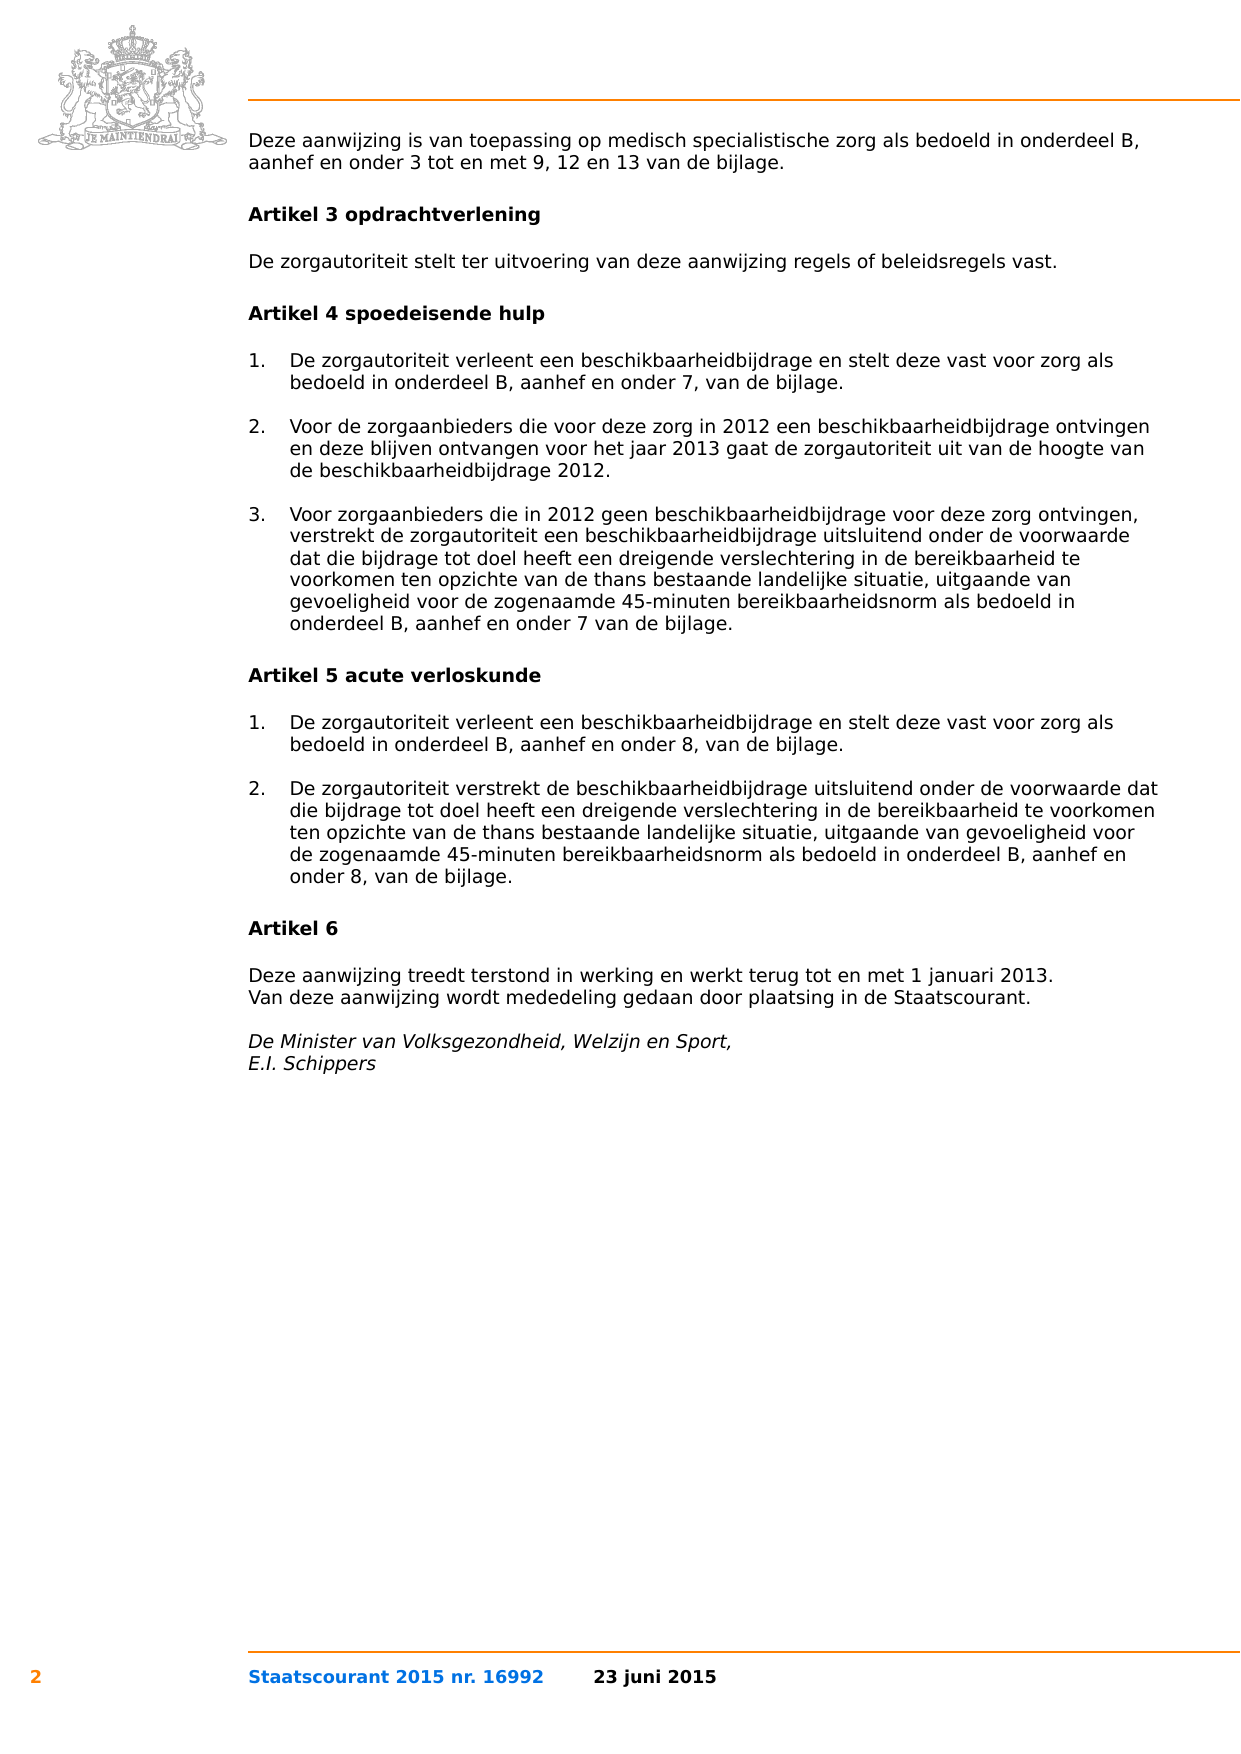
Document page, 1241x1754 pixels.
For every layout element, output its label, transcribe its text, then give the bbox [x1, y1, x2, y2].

text Van deze aanwijzing wordt mededeling gedaan door plaatsing in de Staatscourant. [248, 987, 1163, 1009]
subtitle Artikel 3 opdrachtverlening [248, 204, 1163, 226]
text 2. Voor de zorgaanbieders die voor deze zorg in 2012 een beschikbaarheidbijdrage ontvingen en deze blijven ontvangen voor het jaar 2013 gaat de zorgautoriteit uit van de hoogte van de beschikbaarheidbijdrage 2012. [248, 416, 1163, 482]
text De zorgautoriteit stelt ter uitvoering van deze aanwijzing regels of beleidsregels vast. [248, 251, 1163, 273]
picture [38, 25, 227, 150]
subtitle Artikel 4 spoedeisende hulp [248, 303, 1163, 325]
subtitle Artikel 5 acute verloskunde [248, 665, 1163, 687]
text 2. De zorgautoriteit verstrekt de beschikbaarheidbijdrage uitsluitend onder de voorwaarde dat die bijdrage tot doel heeft een dreigende verslechtering in de bereikbaarheid te voorkomen ten opzichte van de thans bestaande landelijke situatie, uitgaande van gevoeligheid voor de zogenaamde 45-minuten bereikbaarheidsnorm als bedoeld in onderdeel B, aanhef en onder 8, van de bijlage. [248, 778, 1163, 888]
text 1. De zorgautoriteit verleent een beschikbaarheidbijdrage en stelt deze vast voor zorg als bedoeld in onderdeel B, aanhef en onder 7, van de bijlage. [248, 350, 1163, 394]
text 1. De zorgautoriteit verleent een beschikbaarheidbijdrage en stelt deze vast voor zorg als bedoeld in onderdeel B, aanhef en onder 8, van de bijlage. [248, 712, 1163, 756]
text De Minister van Volksgezondheid, Welzijn en Sport, E.I. Schippers [248, 1031, 1163, 1075]
text 3. Voor zorgaanbieders die in 2012 geen beschikbaarheidbijdrage voor deze zorg ontvingen, verstrekt de zorgautoriteit een beschikbaarheidbijdrage uitsluitend onder de voorwaarde dat die bijdrage tot doel heeft een dreigende verslechtering in de bereikbaarheid te voorkomen ten opzichte van de thans bestaande landelijke situatie, uitgaande van gevoeligheid voor de zogenaamde 45-minuten bereikbaarheidsnorm als bedoeld in onderdeel B, aanhef en onder 7 van de bijlage. [248, 503, 1163, 635]
text Deze aanwijzing treedt terstond in werking en werkt terug tot en met 1 januari 2013. [248, 965, 1163, 987]
subtitle Artikel 6 [248, 918, 1163, 940]
text Deze aanwijzing is van toepassing op medisch specialistische zorg als bedoeld in onderdeel B, aanhef en onder 3 tot en met 9, 12 en 13 van de bijlage. [248, 130, 1163, 174]
